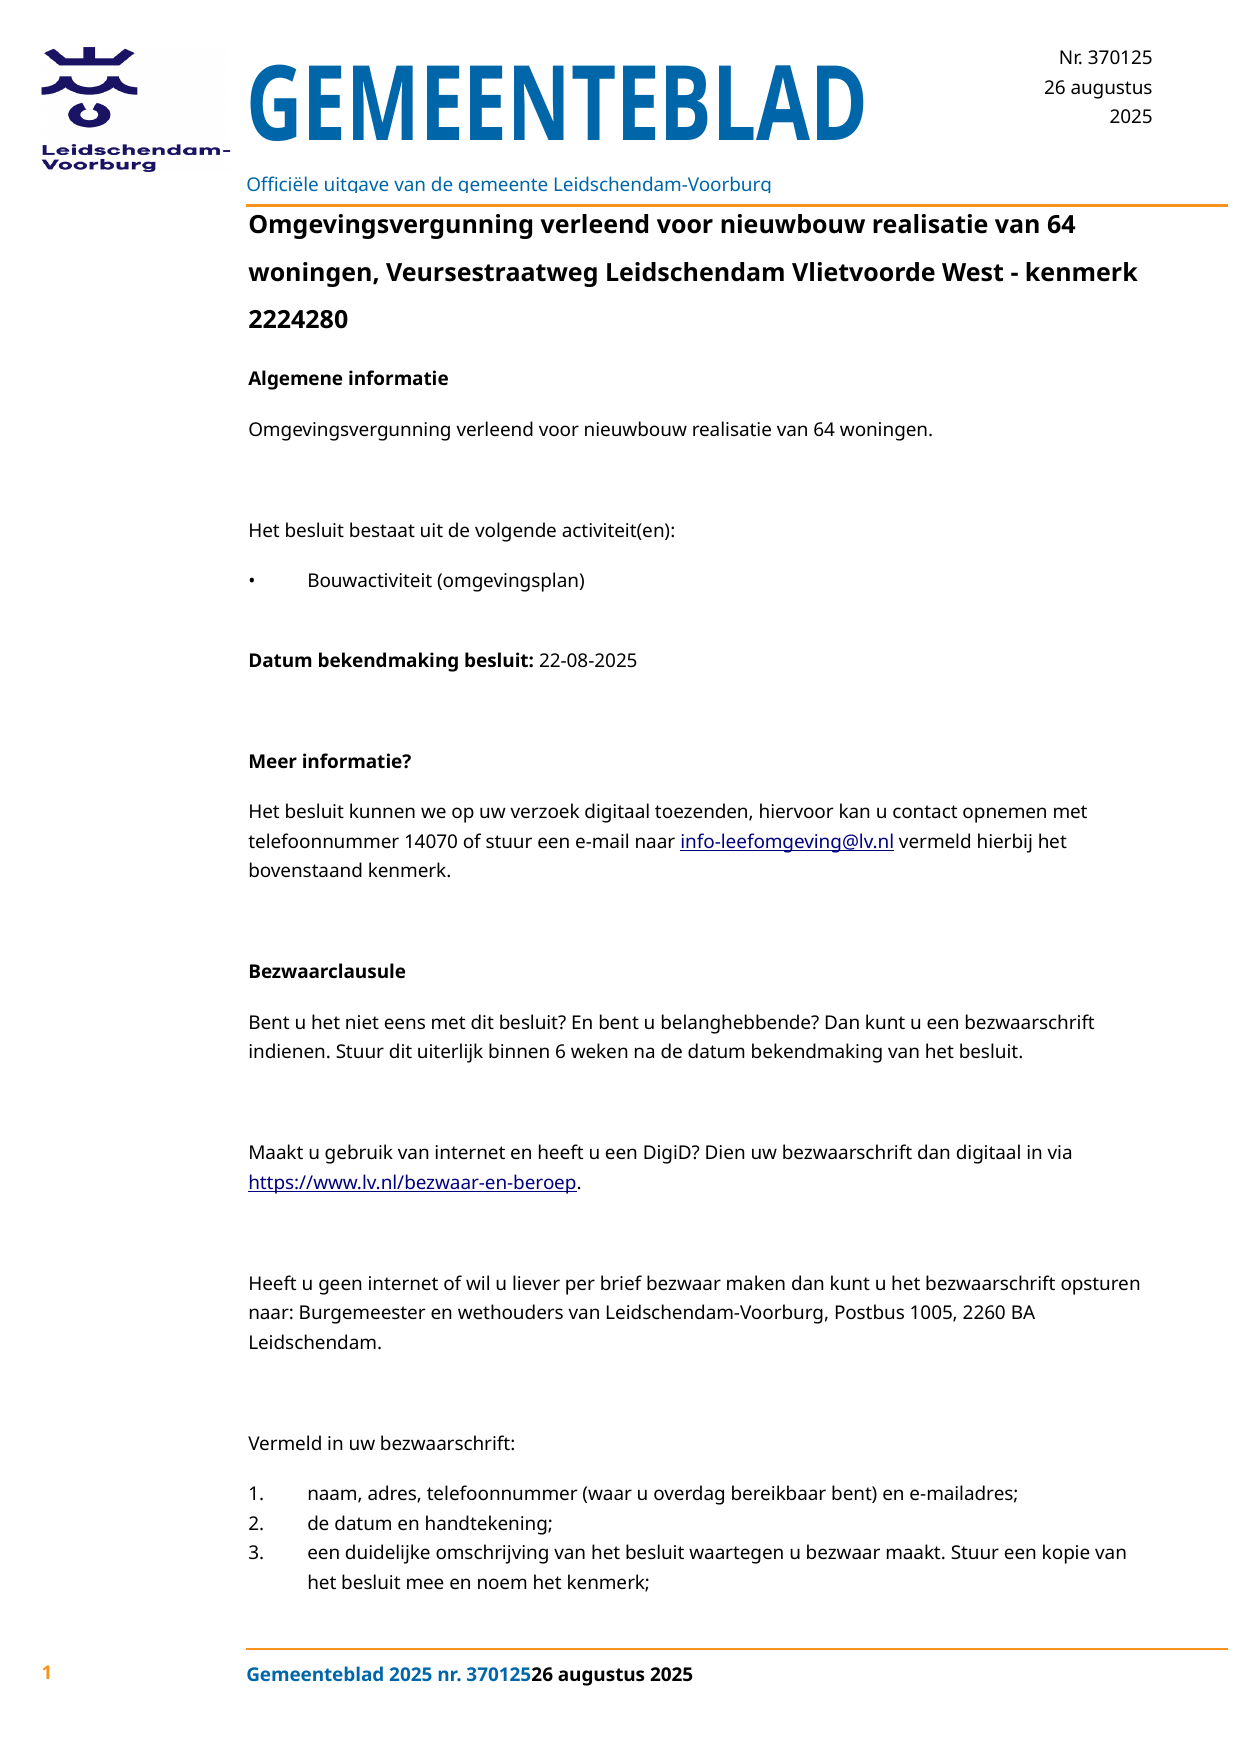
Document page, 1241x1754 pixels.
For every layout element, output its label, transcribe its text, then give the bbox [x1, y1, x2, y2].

text Omgevingsvergunning verleend voor nieuwbouw realisatie van 64 woningen, Veursestraatweg Leidschendam Vlietvoorde West - kenmerk 2224280 [248, 207, 1152, 336]
text Maakt u gebruik van internet en heeft u een DigiD? Dien uw bezwaarschrift dan digitaal in via https://www.lv.nl/bezwaar-en-beroep. [248, 1139, 1152, 1194]
text Het besluit bestaat uit de volgende activiteit(en): [248, 517, 1152, 542]
list Bouwactiviteit (omgevingsplan) [248, 567, 1152, 593]
text Omgevingsvergunning verleend voor nieuwbouw realisatie van 64 woningen. [248, 416, 1152, 442]
text Vermeld in uw bezwaarschrift: [248, 1430, 1152, 1455]
text Algemene informatie [248, 366, 1152, 391]
list de datum en handtekening; [248, 1510, 1152, 1535]
picture [41, 47, 231, 172]
list een duidelijke omschrijving van het besluit waartegen u bezwaar maakt. Stuur een kopie van het besluit mee en noem het kenmerk; [248, 1539, 1152, 1594]
text Heeft u geen internet of wil u liever per brief bezwaar maken dan kunt u het bezwaarschrift opsturen naar: Burgemeester en wethouders van Leidschendam-Voorburg, Postbus 1005, 2260 BA Leidschendam. [248, 1270, 1152, 1354]
text Datum bekendmaking besluit: 22-08-2025 [248, 647, 1152, 673]
list naam, adres, telefoonnummer (waar u overdag bereikbaar bent) en e-mailadres; [248, 1480, 1152, 1506]
text Bent u het niet eens met dit besluit? En bent u belanghebbende? Dan kunt u een bezwaarschrift indienen. Stuur dit uiterlijk binnen 6 weken na de datum bekendmaking van het besluit. [248, 1009, 1152, 1064]
text Bezwaarclausule [248, 958, 1152, 984]
text Het besluit kunnen we op uw verzoek digitaal toezenden, hiervoor kan u contact opnemen met telefoonnummer 14070 of stuur een e-mail naar info-leefomgeving@lv.nl vermeld hierbij het bovenstaand kenmerk. [248, 798, 1152, 883]
text Meer informatie? [248, 748, 1152, 774]
